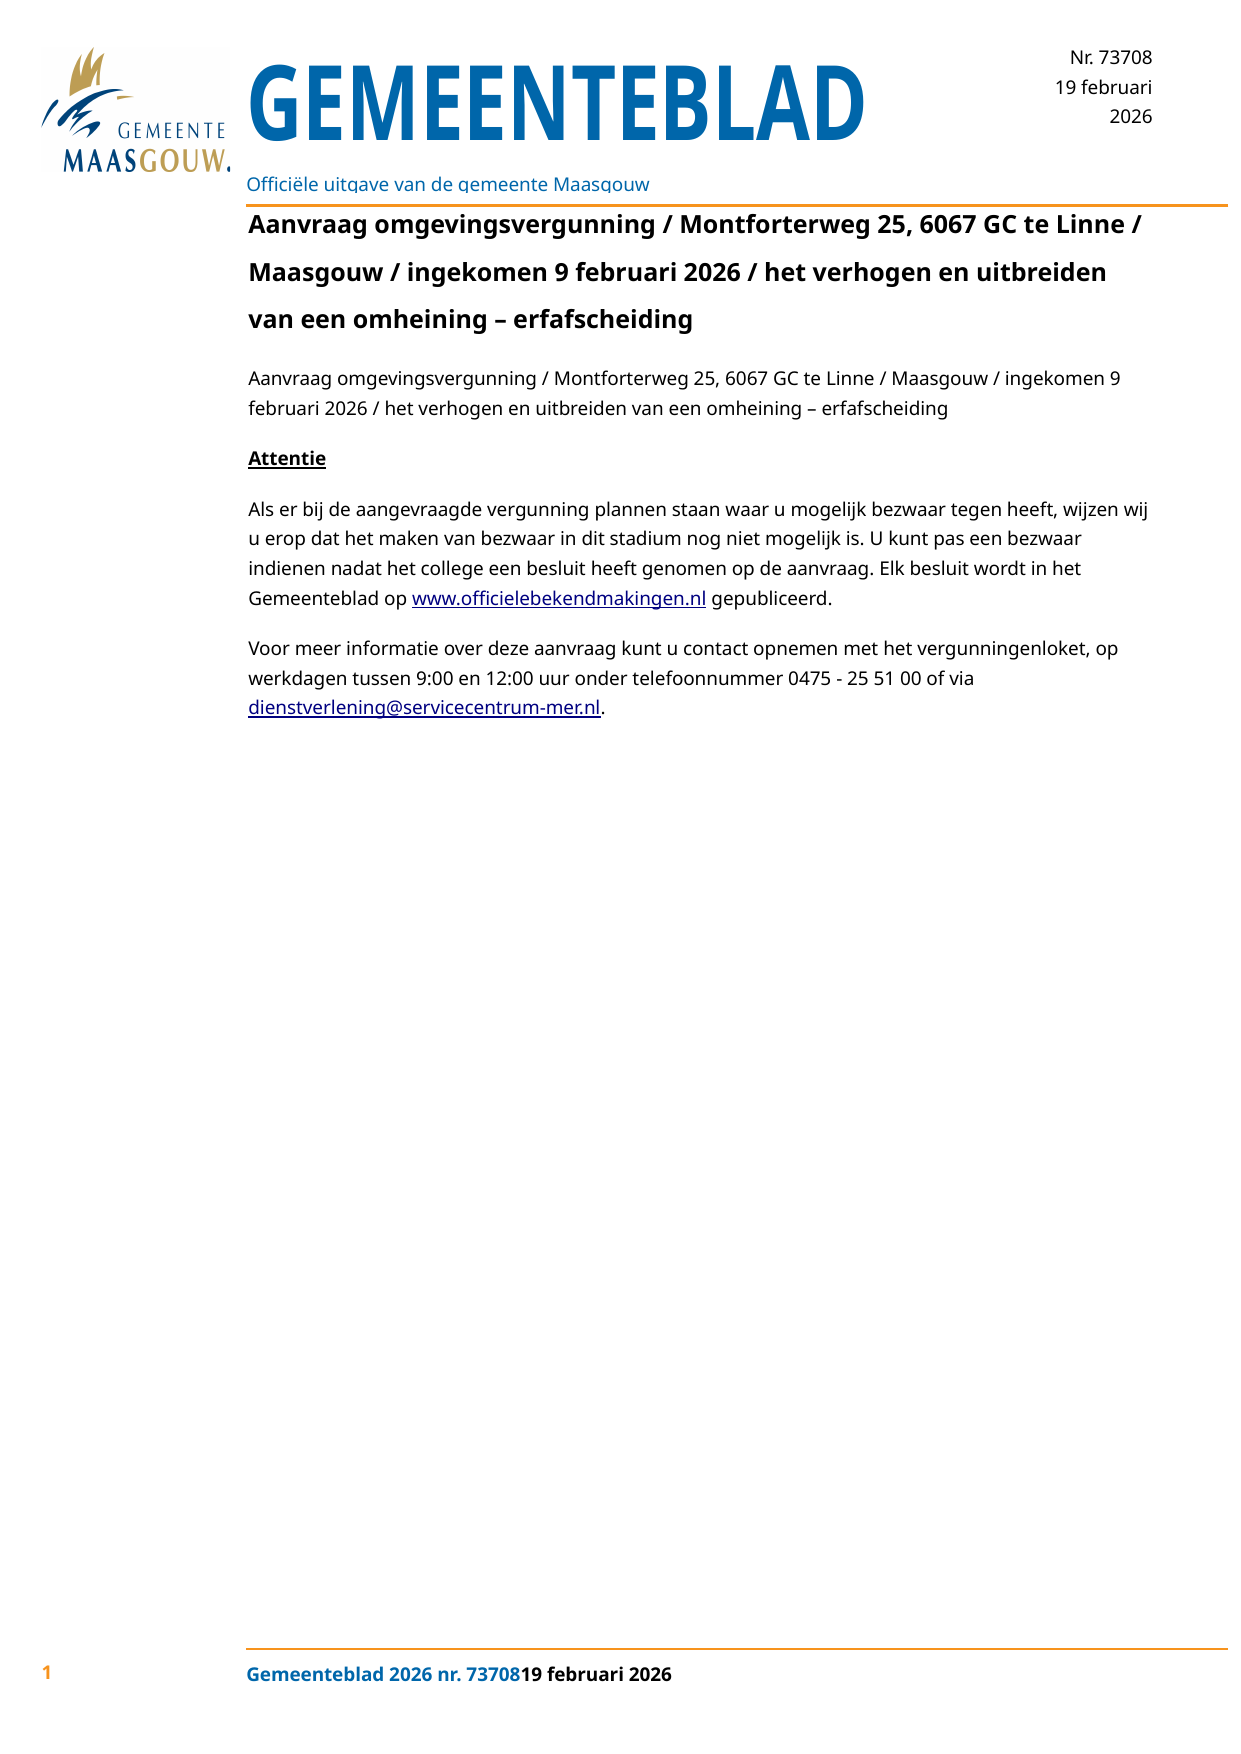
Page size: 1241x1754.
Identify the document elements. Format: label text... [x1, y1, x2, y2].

text Aanvraag omgevingsvergunning / Montforterweg 25, 6067 GC te Linne / Maasgouw / ingekomen 9 februari 2026 / het verhogen en uitbreiden van een omheining – erfafscheiding [248, 366, 1152, 421]
text Attentie [248, 446, 1152, 471]
text Als er bij de aangevraagde vergunning plannen staan waar u mogelijk bezwaar tegen heeft, wijzen wij u erop dat het maken van bezwaar in dit stadium nog niet mogelijk is. U kunt pas een bezwaar indienen nadat het college een besluit heeft genomen op de aanvraag. Elk besluit wordt in het Gemeenteblad op www.officielebekendmakingen.nl gepubliceerd. [248, 496, 1152, 610]
text Aanvraag omgevingsvergunning / Montforterweg 25, 6067 GC te Linne / Maasgouw / ingekomen 9 februari 2026 / het verhogen en uitbreiden van een omheining – erfafscheiding [248, 207, 1152, 336]
text Voor meer informatie over deze aanvraag kunt u contact opnemen met het vergunningenloket, op werkdagen tussen 9:00 en 12:00 uur onder telefoonnummer 0475 - 25 51 00 of via dienstverlening@servicecentrum-mer.nl. [248, 635, 1152, 720]
picture [41, 47, 231, 172]
